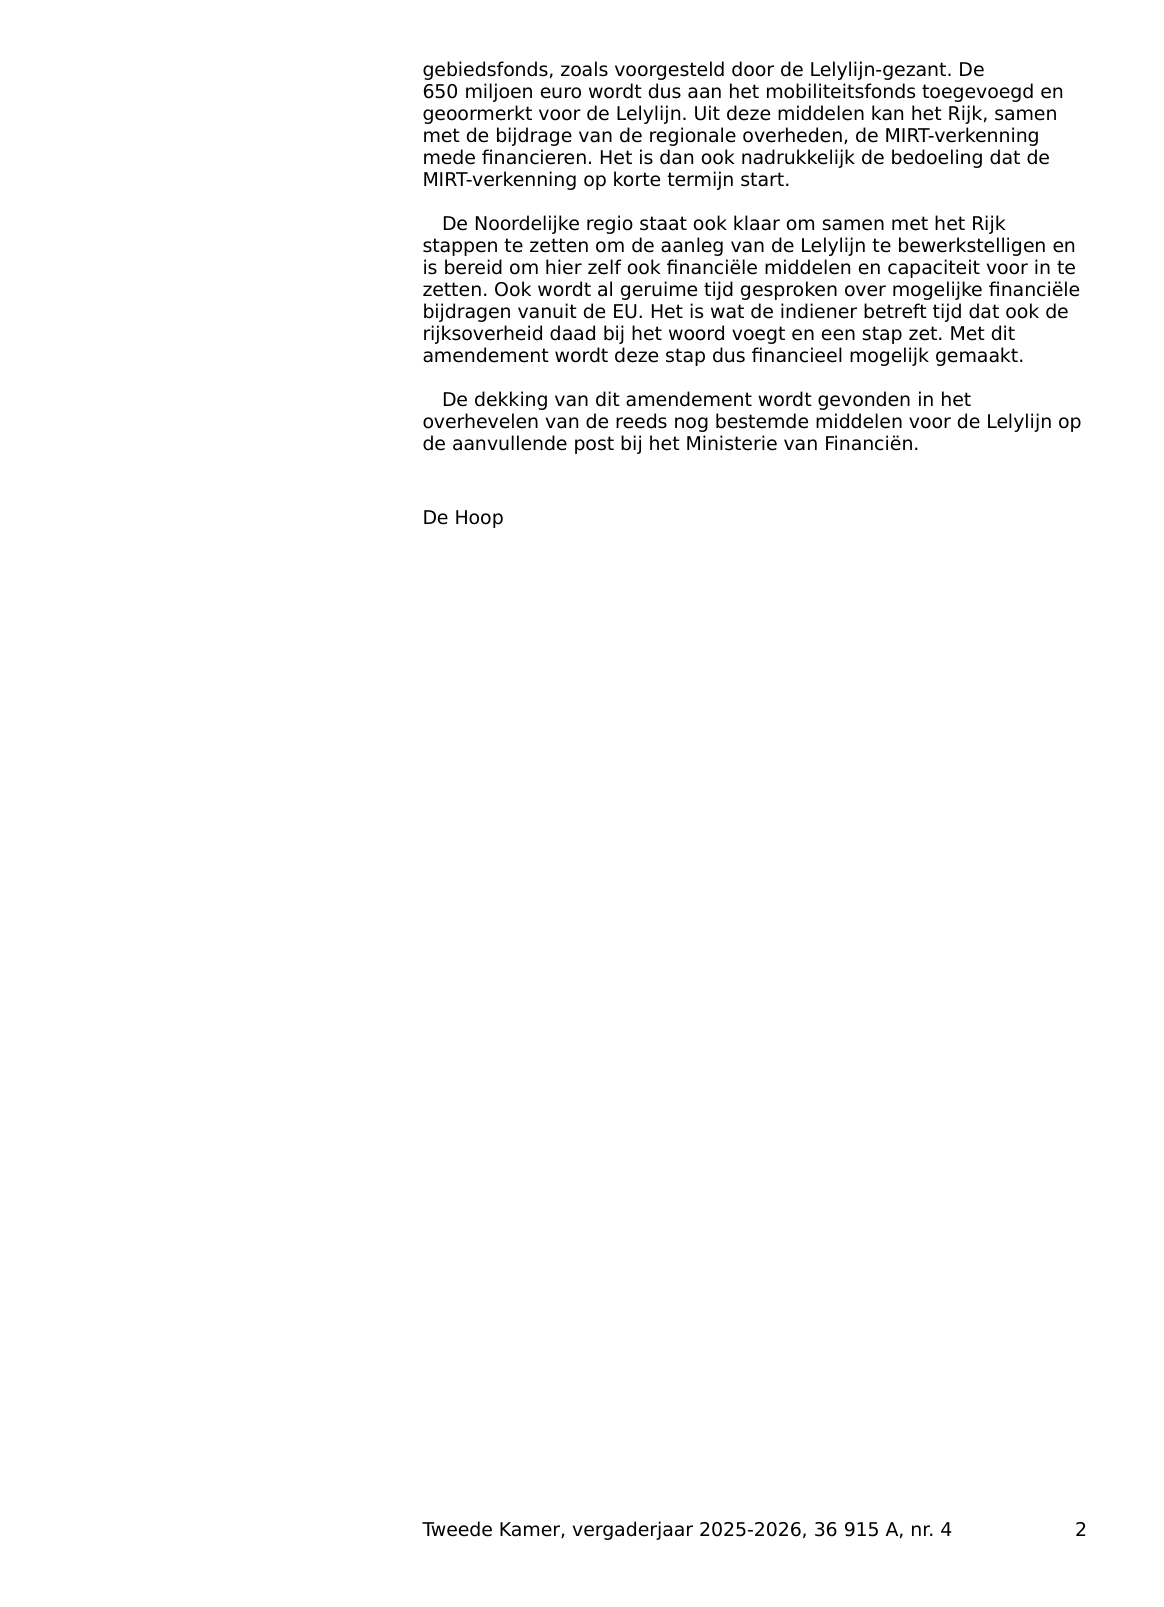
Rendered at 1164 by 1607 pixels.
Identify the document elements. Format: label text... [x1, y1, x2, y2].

text gebiedsfonds, zoals voorgesteld door de Lelylijn-gezant. De 650 miljoen euro wordt dus aan het mobiliteitsfonds toegevoegd en geoormerkt voor de Lelylijn. Uit deze middelen kan het Rijk, samen met de bijdrage van de regionale overheden, de MIRT-verkenning mede financieren. Het is dan ook nadrukkelijk de bedoeling dat de MIRT-verkenning op korte termijn start. [422, 59, 1087, 191]
text De dekking van dit amendement wordt gevonden in het overhevelen van de reeds nog bestemde middelen voor de Lelylijn op de aanvullende post bij het Ministerie van Financiën. [422, 389, 1087, 455]
text De Hoop [422, 485, 1087, 529]
text De Noordelijke regio staat ook klaar om samen met het Rijk stappen te zetten om de aanleg van de Lelylijn te bewerkstelligen en is bereid om hier zelf ook financiële middelen en capaciteit voor in te zetten. Ook wordt al geruime tijd gesproken over mogelijke financiële bijdragen vanuit de EU. Het is wat de indiener betreft tijd dat ook de rijksoverheid daad bij het woord voegt en een stap zet. Met dit amendement wordt deze stap dus financieel mogelijk gemaakt. [422, 213, 1087, 367]
